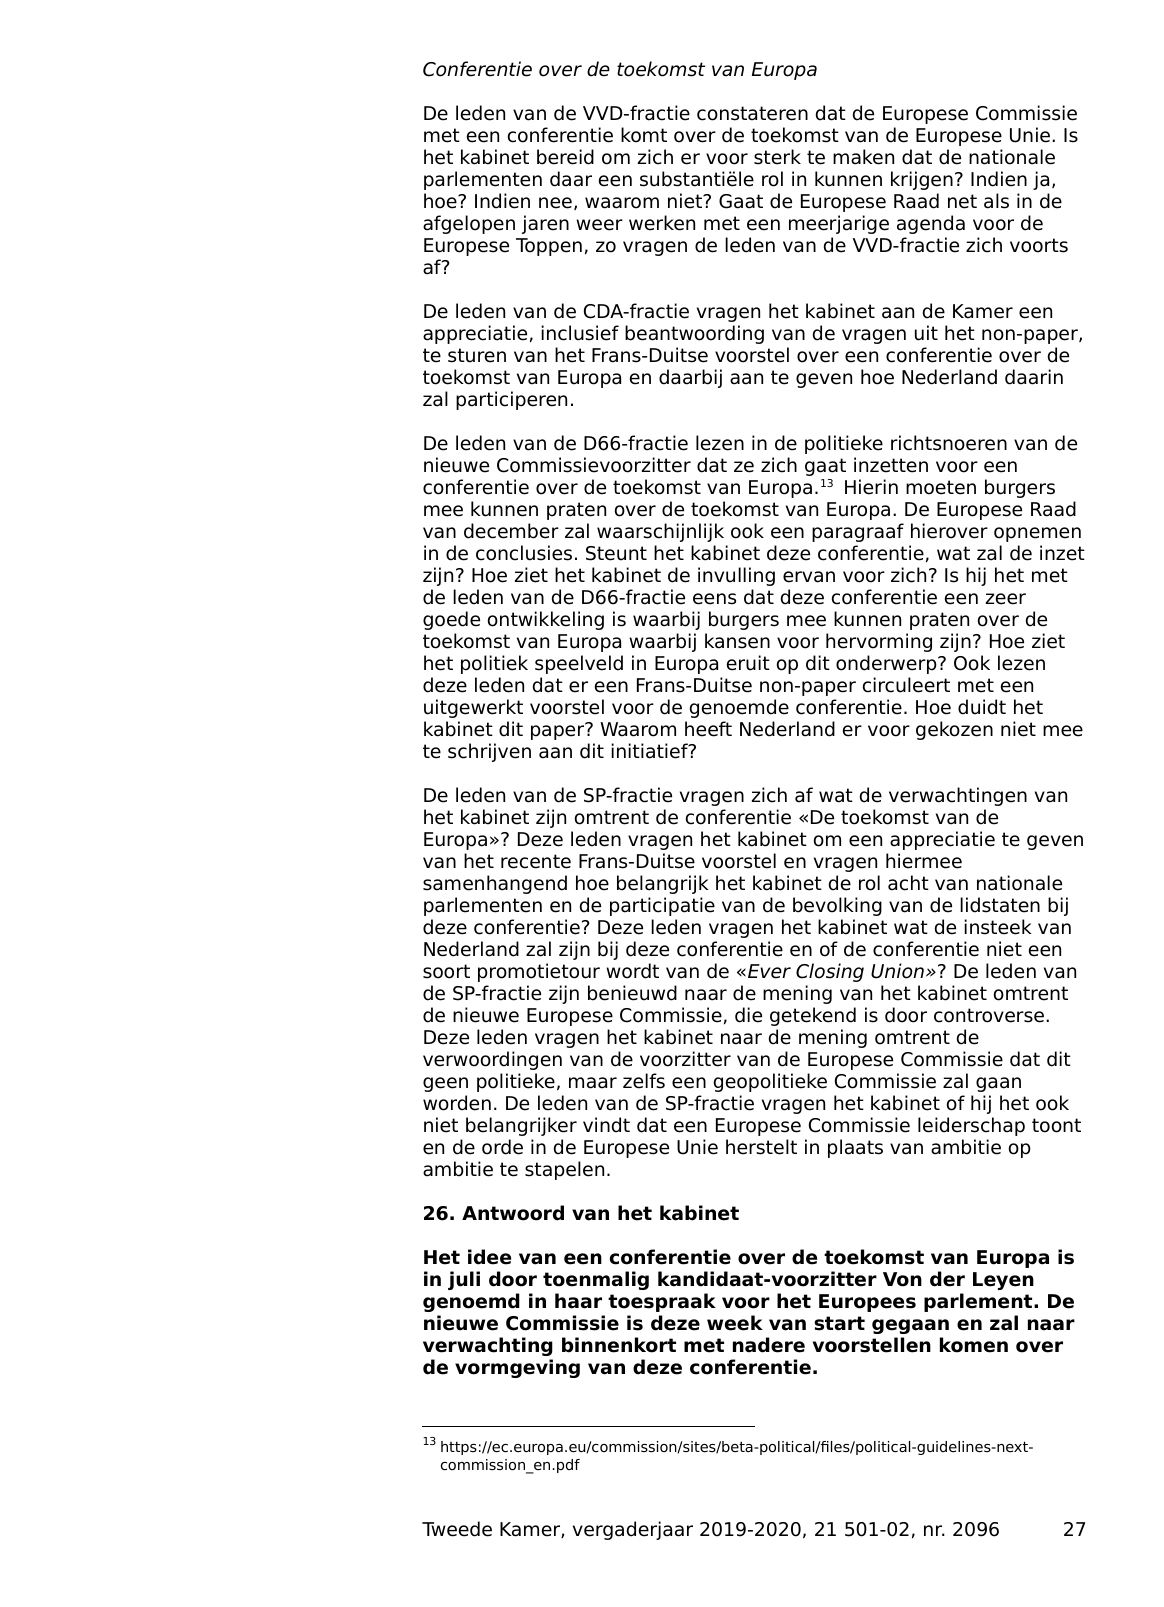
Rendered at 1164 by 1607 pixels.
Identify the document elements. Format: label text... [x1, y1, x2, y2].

text De leden van de SP-fractie vragen zich af wat de verwachtingen van het kabinet zijn omtrent de conferentie «De toekomst van de Europa»? Deze leden vragen het kabinet om een appreciatie te geven van het recente Frans-Duitse voorstel en vragen hiermee samenhangend hoe belangrijk het kabinet de rol acht van nationale parlementen en de participatie van de bevolking van de lidstaten bij deze conferentie? Deze leden vragen het kabinet wat de insteek van Nederland zal zijn bij deze conferentie en of de conferentie niet een soort promotietour wordt van de «Ever Closing Union»? De leden van de SP-fractie zijn benieuwd naar de mening van het kabinet omtrent de nieuwe Europese Commissie, die getekend is door controverse. Deze leden vragen het kabinet naar de mening omtrent de verwoordingen van de voorzitter van de Europese Commissie dat dit geen politieke, maar zelfs een geopolitieke Commissie zal gaan worden. De leden van de SP-fractie vragen het kabinet of hij het ook niet belangrijker vindt dat een Europese Commissie leiderschap toont en de orde in de Europese Unie herstelt in plaats van ambitie op ambitie te stapelen. [422, 785, 1087, 1181]
text De leden van de VVD-fractie constateren dat de Europese Commissie met een conferentie komt over de toekomst van de Europese Unie. Is het kabinet bereid om zich er voor sterk te maken dat de nationale parlementen daar een substantiële rol in kunnen krijgen? Indien ja, hoe? Indien nee, waarom niet? Gaat de Europese Raad net als in de afgelopen jaren weer werken met een meerjarige agenda voor de Europese Toppen, zo vragen de leden van de VVD-fractie zich voorts af? [422, 103, 1087, 279]
text De leden van de CDA-fractie vragen het kabinet aan de Kamer een appreciatie, inclusief beantwoording van de vragen uit het non-paper, te sturen van het Frans-Duitse voorstel over een conferentie over de toekomst van Europa en daarbij aan te geven hoe Nederland daarin zal participeren. [422, 301, 1087, 411]
text De leden van de D66-fractie lezen in de politieke richtsnoeren van de nieuwe Commissievoorzitter dat ze zich gaat inzetten voor een conferentie over de toekomst van Europa. Hierin moeten burgers mee kunnen praten over de toekomst van Europa. De Europese Raad van december zal waarschijnlijk ook een paragraaf hierover opnemen in de conclusies. Steunt het kabinet deze conferentie, wat zal de inzet zijn? Hoe ziet het kabinet de invulling ervan voor zich? Is hij het met de leden van de D66-fractie eens dat deze conferentie een zeer goede ontwikkeling is waarbij burgers mee kunnen praten over de toekomst van Europa waarbij kansen voor hervorming zijn? Hoe ziet het politiek speelveld in Europa eruit op dit onderwerp? Ook lezen deze leden dat er een Frans-Duitse non-paper circuleert met een uitgewerkt voorstel voor de genoemde conferentie. Hoe duidt het kabinet dit paper? Waarom heeft Nederland er voor gekozen niet mee te schrijven aan dit initiatief? [422, 433, 1087, 763]
subtitle Conferentie over de toekomst van Europa [422, 59, 1087, 81]
subtitle 26. Antwoord van het kabinet [422, 1203, 1087, 1225]
text Het idee van een conferentie over de toekomst van Europa is in juli door toenmalig kandidaat-voorzitter Von der Leyen genoemd in haar toespraak voor het Europees parlement. De nieuwe Commissie is deze week van start gegaan en zal naar verwachting binnenkort met nadere voorstellen komen over de vormgeving van deze conferentie. [422, 1247, 1087, 1379]
text https://ec.europa.eu/commission/sites/beta-political/files/political-guidelines-next-commission_en.pdf [422, 1435, 1087, 1474]
